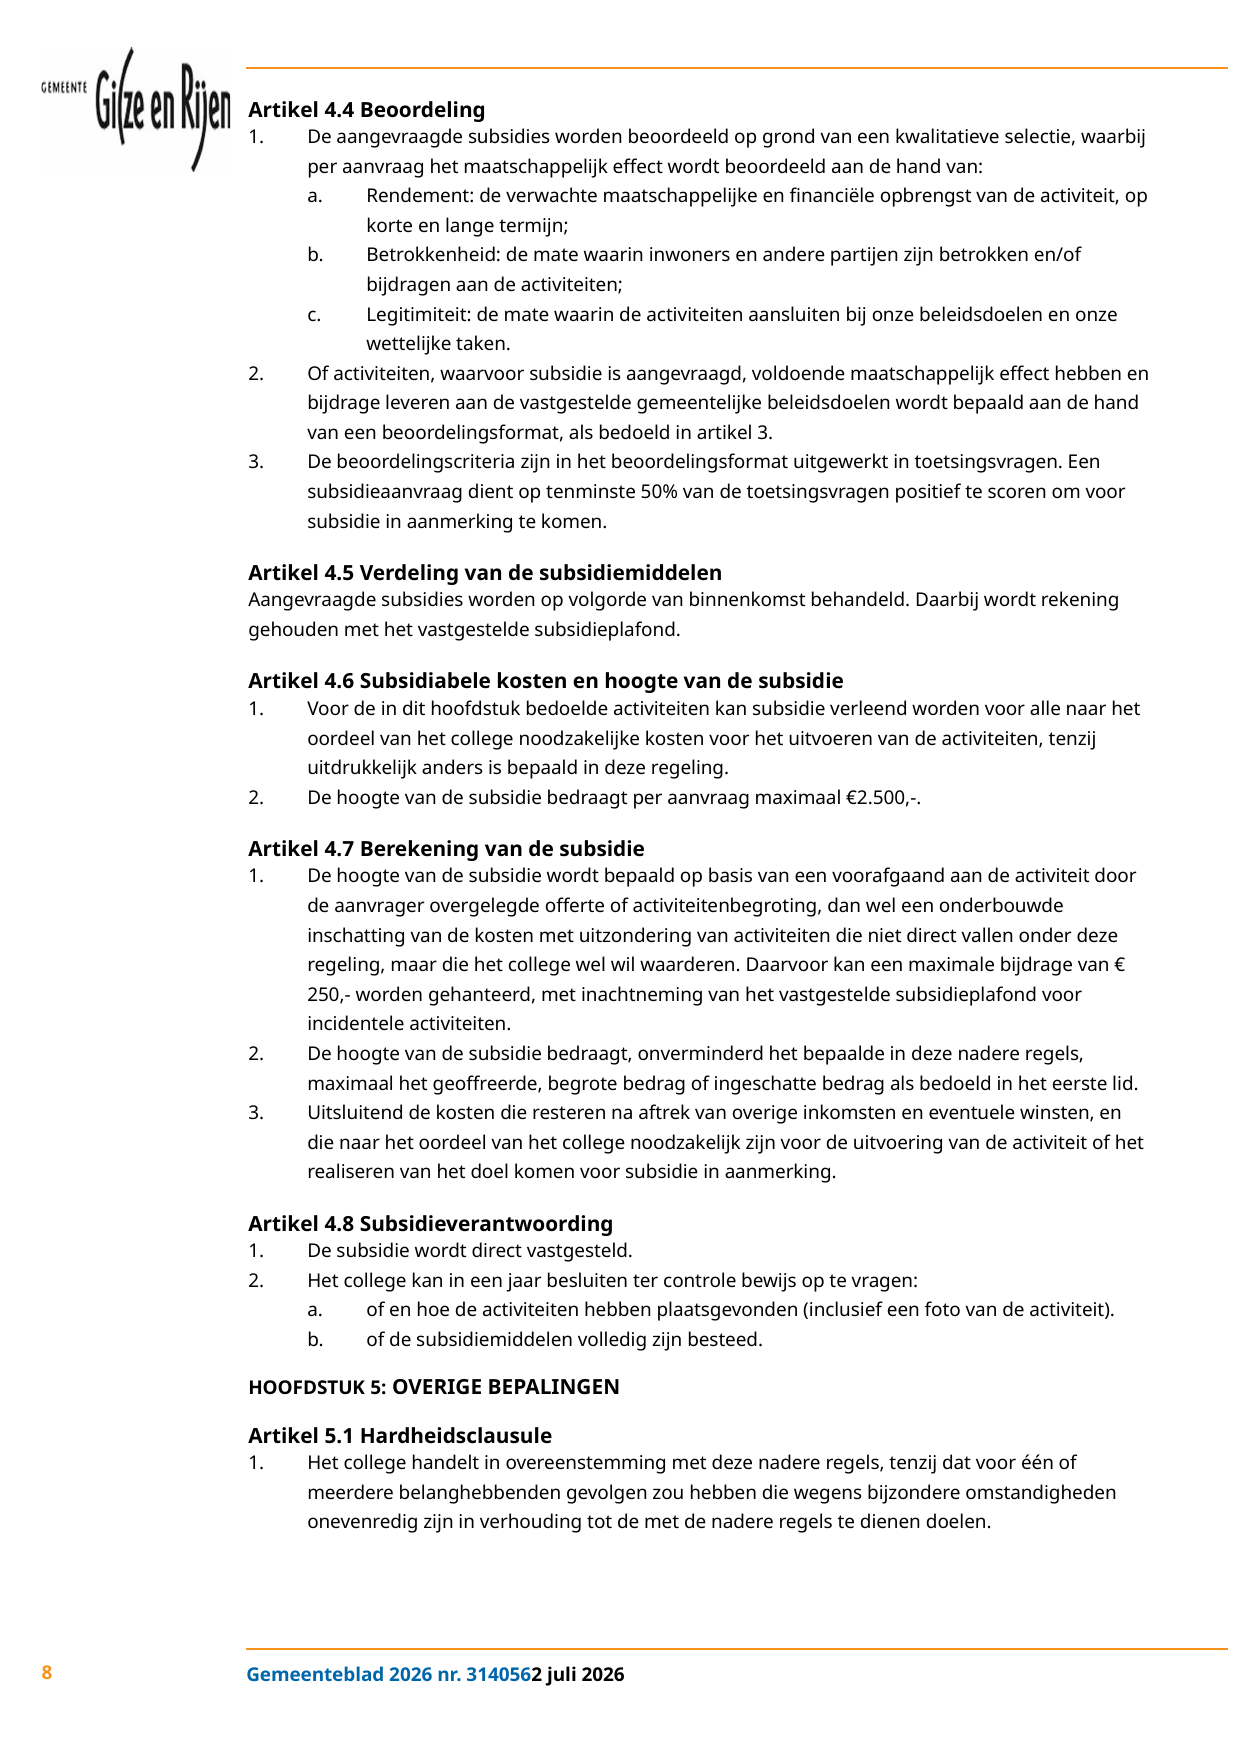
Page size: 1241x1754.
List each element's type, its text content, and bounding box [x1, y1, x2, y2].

list Uitsluitend de kosten die resteren na aftrek van overige inkomsten en eventuele winsten, en die naar het oordeel van het college noodzakelijk zijn voor de uitvoering van de activiteit of het realiseren van het doel komen voor subsidie in aanmerking. [248, 1099, 1152, 1184]
list Legitimiteit: de mate waarin de activiteiten aansluiten bij onze beleidsdoelen en onze wettelijke taken. [307, 301, 1152, 356]
picture [41, 47, 231, 172]
text Artikel 4.6 Subsidiabele kosten en hoogte van de subsidie [248, 667, 1152, 695]
list of en hoe de activiteiten hebben plaatsgevonden (inclusief een foto van de activiteit). [307, 1297, 1152, 1322]
list Het college kan in een jaar besluiten ter controle bewijs op te vragen: [248, 1267, 1152, 1293]
list De subsidie wordt direct vastgesteld. [248, 1237, 1152, 1263]
text Aangevraagde subsidies worden op volgorde van binnenkomst behandeld. Daarbij wordt rekening gehouden met het vastgestelde subsidieplafond. [248, 587, 1152, 642]
text Artikel 4.8 Subsidieverantwoording [248, 1209, 1152, 1237]
list De hoogte van de subsidie bedraagt, onverminderd het bepaalde in deze nadere regels, maximaal het geoffreerde, begrote bedrag of ingeschatte bedrag als bedoeld in het eerste lid. [248, 1040, 1152, 1096]
text HOOFDSTUK 5: OVERIGE BEPALINGEN [248, 1372, 1152, 1400]
text Artikel 4.5 Verdeling van de subsidiemiddelen [248, 558, 1152, 587]
list Betrokkenheid: de mate waarin inwoners en andere partijen zijn betrokken en/of bijdragen aan de activiteiten; [307, 242, 1152, 297]
list Of activiteiten, waarvoor subsidie is aangevraagd, voldoende maatschappelijk effect hebben en bijdrage leveren aan de vastgestelde gemeentelijke beleidsdoelen wordt bepaald aan de hand van een beoordelingsformat, als bedoeld in artikel 3. [248, 360, 1152, 445]
list of de subsidiemiddelen volledig zijn besteed. [307, 1326, 1152, 1352]
list De beoordelingscriteria zijn in het beoordelingsformat uitgewerkt in toetsingsvragen. Een subsidieaanvraag dient op tenminste 50% van de toetsingsvragen positief te scoren om voor subsidie in aanmerking te komen. [248, 449, 1152, 533]
list Het college handelt in overeenstemming met deze nadere regels, tenzij dat voor één of meerdere belanghebbenden gevolgen zou hebben die wegens bijzondere omstandigheden onevenredig zijn in verhouding tot de met de nadere regels te dienen doelen. [248, 1449, 1152, 1534]
list Voor de in dit hoofdstuk bedoelde activiteiten kan subsidie verleend worden voor alle naar het oordeel van het college noodzakelijke kosten voor het uitvoeren van de activiteiten, tenzij uitdrukkelijk anders is bepaald in deze regeling. [248, 695, 1152, 780]
list De aangevraagde subsidies worden beoordeeld op grond van een kwalitatieve selectie, waarbij per aanvraag het maatschappelijk effect wordt beoordeeld aan de hand van: [248, 123, 1152, 178]
text Artikel 5.1 Hardheidsclausule [248, 1421, 1152, 1449]
text Artikel 4.4 Beoordeling [248, 95, 1152, 123]
text Artikel 4.7 Berekening van de subsidie [248, 834, 1152, 863]
list De hoogte van de subsidie bedraagt per aanvraag maximaal €2.500,-. [248, 784, 1152, 809]
list Rendement: de verwachte maatschappelijke en financiële opbrengst van de activiteit, op korte en lange termijn; [307, 182, 1152, 238]
list De hoogte van de subsidie wordt bepaald op basis van een voorafgaand aan de activiteit door de aanvrager overgelegde offerte of activiteitenbegroting, dan wel een onderbouwde inschatting van de kosten met uitzondering van activiteiten die niet direct vallen onder deze regeling, maar die het college wel wil waarderen. Daarvoor kan een maximale bijdrage van € 250,- worden gehanteerd, met inachtneming van het vastgestelde subsidieplafond voor incidentele activiteiten. [248, 863, 1152, 1036]
